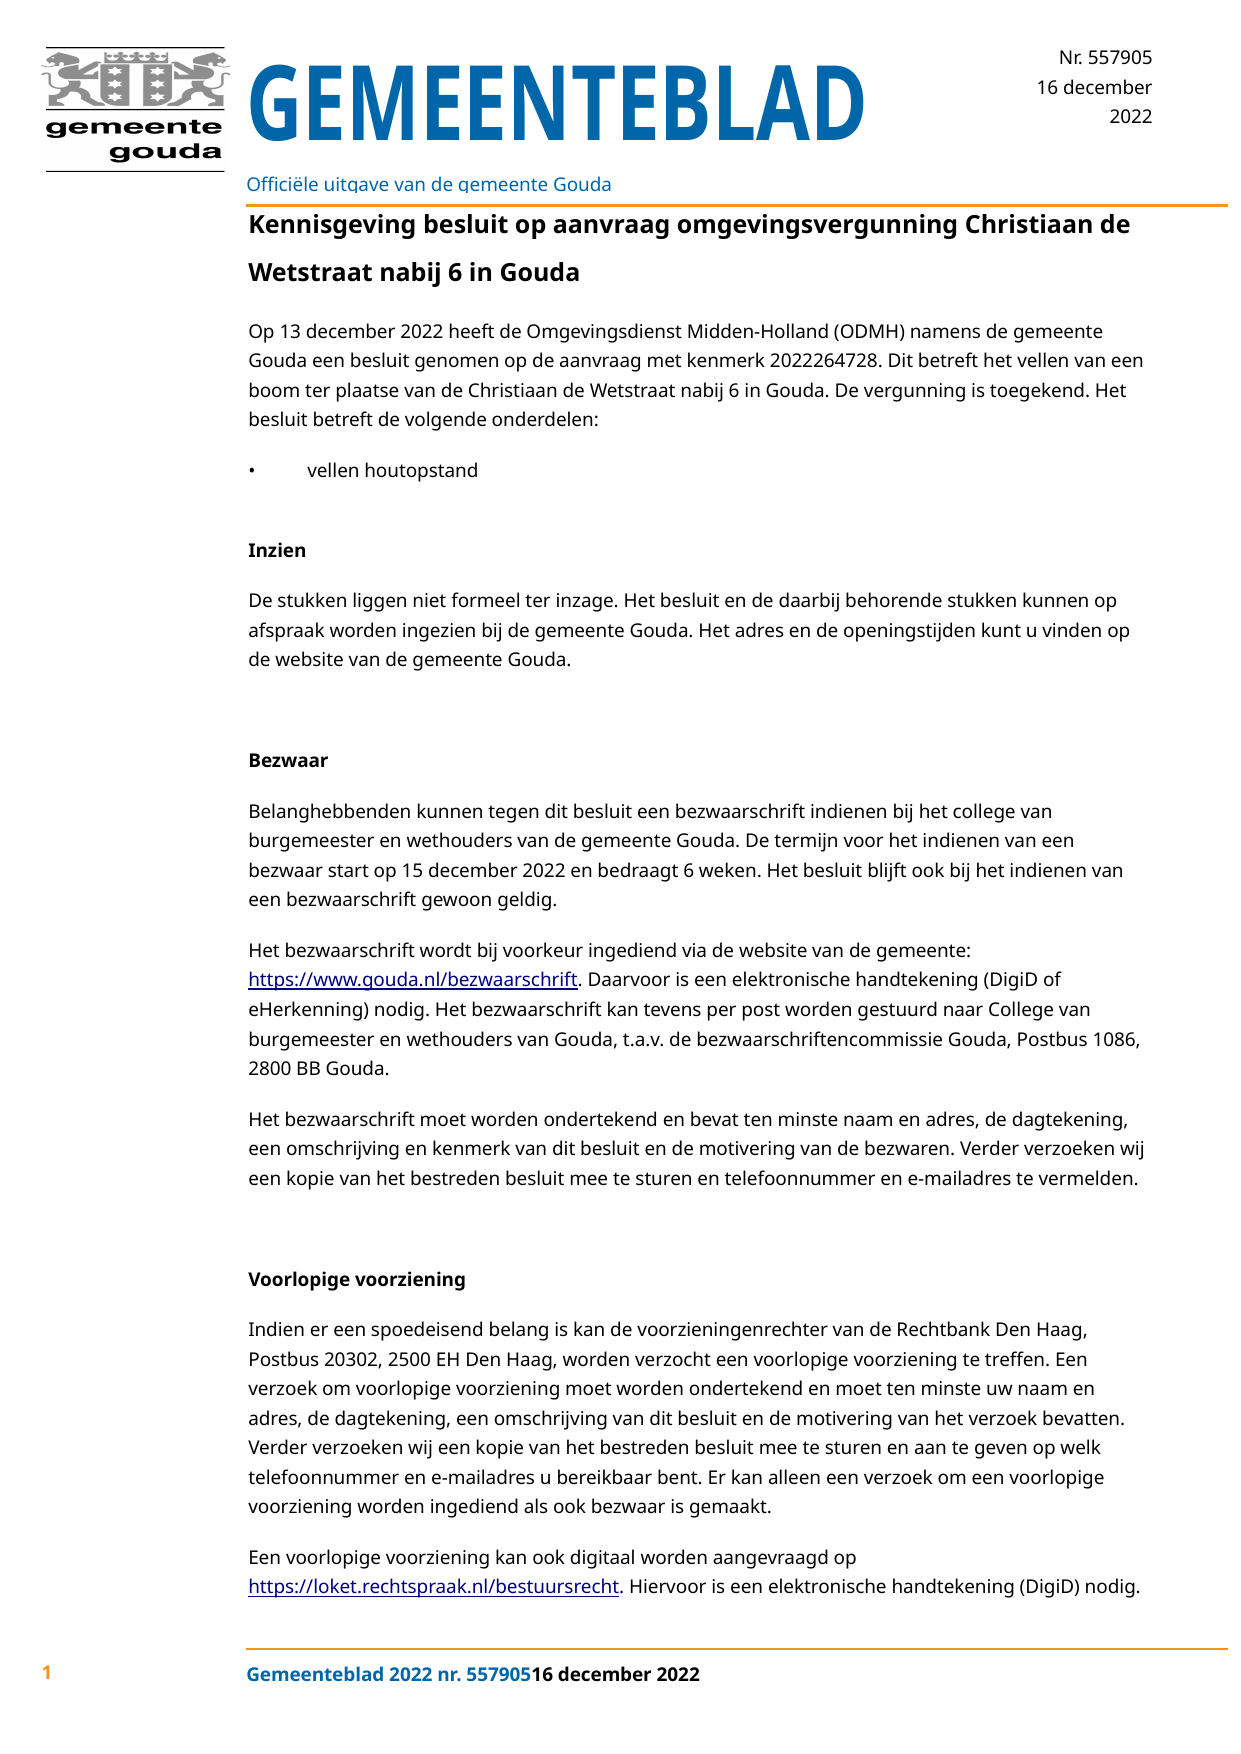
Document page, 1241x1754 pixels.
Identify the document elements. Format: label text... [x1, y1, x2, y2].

text Het bezwaarschrift moet worden ondertekend en bevat ten minste naam en adres, de dagtekening, een omschrijving en kenmerk van dit besluit en de motivering van de bezwaren. Verder verzoeken wij een kopie van het bestreden besluit mee te sturen en telefoonnummer en e-mailadres te vermelden. [248, 1106, 1152, 1191]
text Inzien [248, 537, 1152, 563]
text Belanghebbenden kunnen tegen dit besluit een bezwaarschrift indienen bij het college van burgemeester en wethouders van de gemeente Gouda. De termijn voor het indienen van een bezwaar start op 15 december 2022 en bedraagt 6 weken. Het besluit blijft ook bij het indienen van een bezwaarschrift gewoon geldig. [248, 798, 1152, 912]
text De stukken liggen niet formeel ter inzage. Het besluit en de daarbij behorende stukken kunnen op afspraak worden ingezien bij de gemeente Gouda. Het adres en de openingstijden kunt u vinden op de website van de gemeente Gouda. [248, 587, 1152, 672]
text Bezwaar [248, 747, 1152, 773]
picture [41, 47, 231, 172]
text Indien er een spoedeisend belang is kan de voorzieningenrechter van de Rechtbank Den Haag, Postbus 20302, 2500 EH Den Haag, worden verzocht een voorlopige voorziening te treffen. Een verzoek om voorlopige voorziening moet worden ondertekend en moet ten minste uw naam en adres, de dagtekening, een omschrijving van dit besluit en de motivering van het verzoek bevatten. Verder verzoeken wij een kopie van het bestreden besluit mee te sturen en aan te geven op welk telefoonnummer en e-mailadres u bereikbaar bent. Er kan alleen een verzoek om een voorlopige voorziening worden ingediend als ook bezwaar is gemaakt. [248, 1316, 1152, 1519]
text Het bezwaarschrift wordt bij voorkeur ingediend via de website van de gemeente: https://www.gouda.nl/bezwaarschrift. Daarvoor is een elektronische handtekening (DigiD of eHerkenning) nodig. Het bezwaarschrift kan tevens per post worden gestuurd naar College van burgemeester en wethouders van Gouda, t.a.v. de bezwaarschriftencommissie Gouda, Postbus 1086, 2800 BB Gouda. [248, 937, 1152, 1081]
text Kennisgeving besluit op aanvraag omgevingsvergunning Christiaan de Wetstraat nabij 6 in Gouda [248, 207, 1152, 288]
text Op 13 december 2022 heeft de Omgevingsdienst Midden-Holland (ODMH) namens de gemeente Gouda een besluit genomen op de aanvraag met kenmerk 2022264728. Dit betreft het vellen van een boom ter plaatse van de Christiaan de Wetstraat nabij 6 in Gouda. De vergunning is toegekend. Het besluit betreft de volgende onderdelen: [248, 318, 1152, 432]
text Een voorlopige voorziening kan ook digitaal worden aangevraagd op https://loket.rechtspraak.nl/bestuursrecht. Hiervoor is een elektronische handtekening (DigiD) nodig. [248, 1544, 1152, 1599]
list vellen houtopstand [248, 457, 1152, 483]
text Voorlopige voorziening [248, 1266, 1152, 1292]
